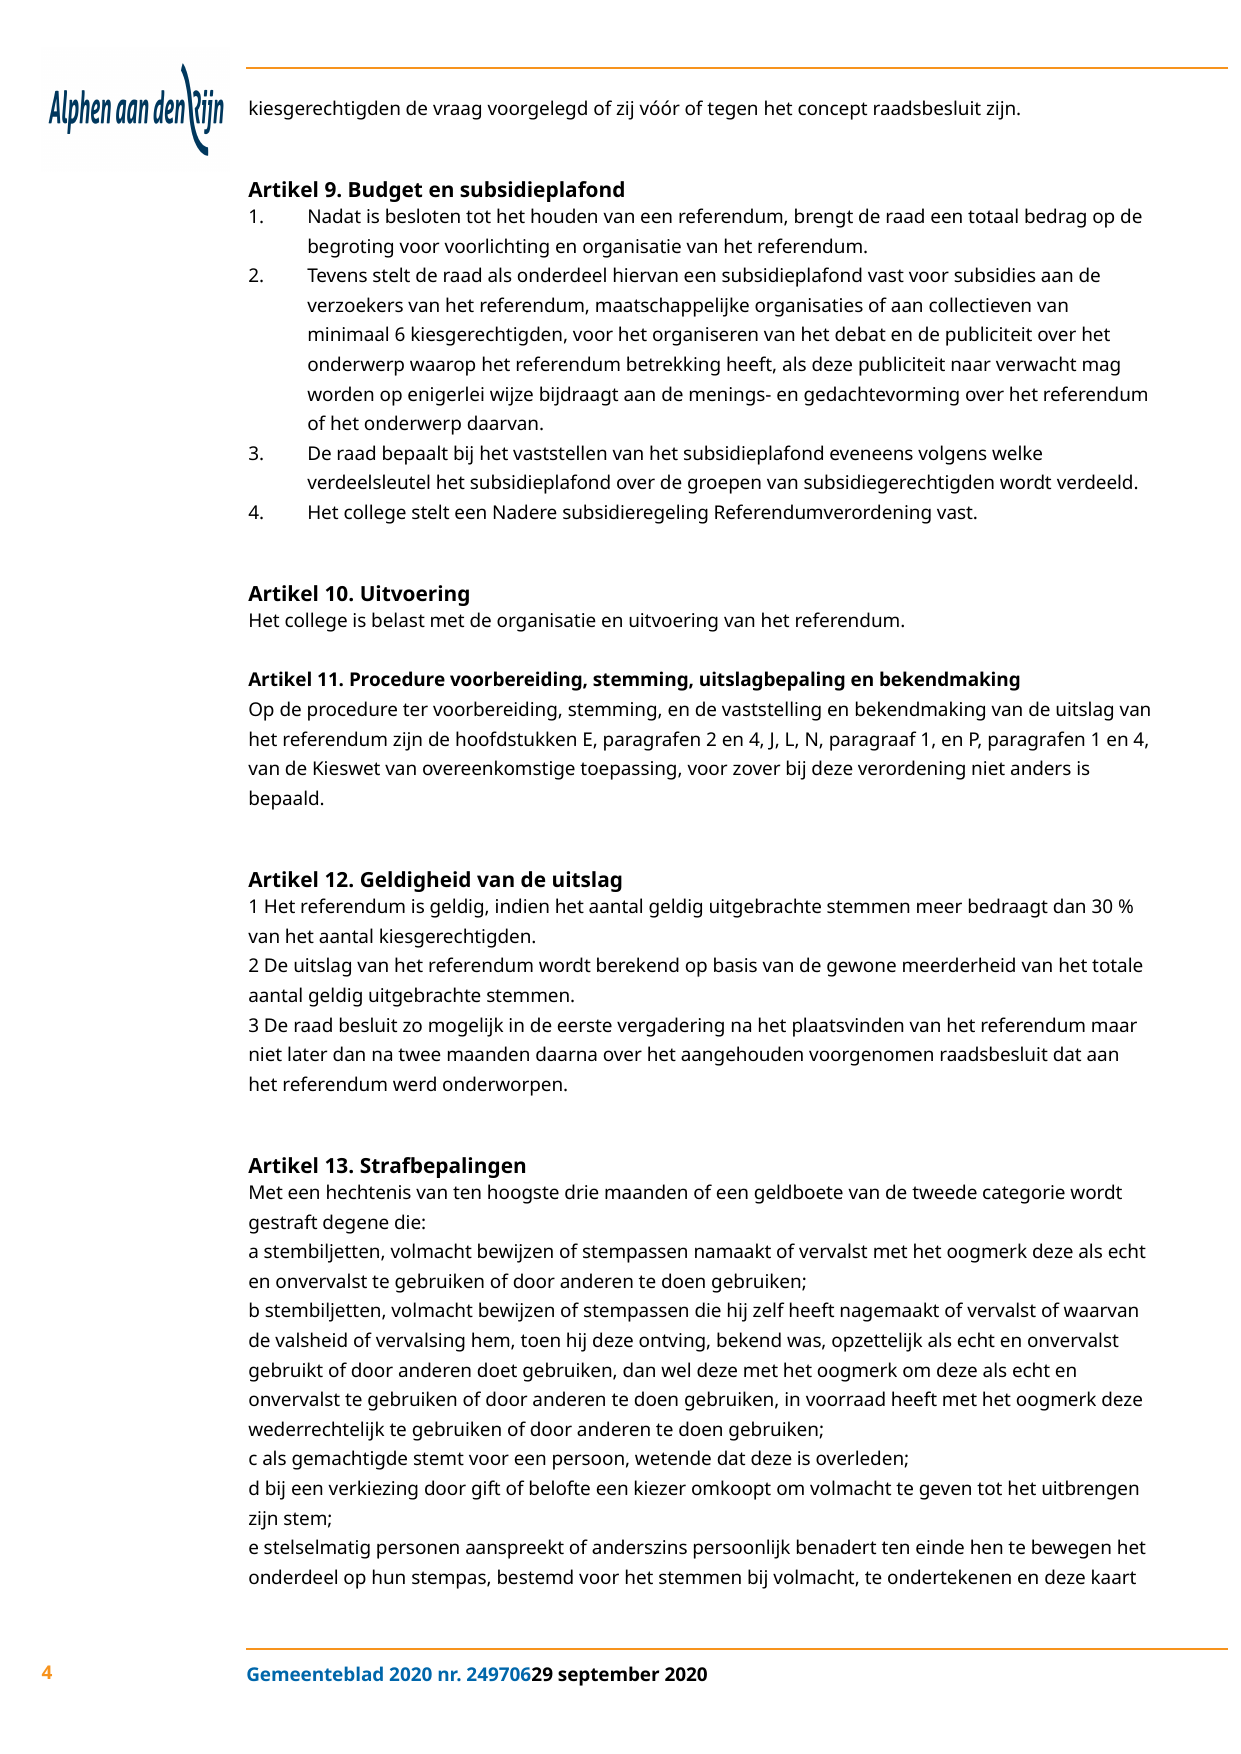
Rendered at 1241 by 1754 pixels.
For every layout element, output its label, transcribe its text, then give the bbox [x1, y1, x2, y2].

picture [41, 47, 231, 172]
text Artikel 11. Procedure voorbereiding, stemming, uitslagbepaling en bekendmaking [248, 667, 1152, 692]
text 2 De uitslag van het referendum wordt berekend op basis van de gewone meerderheid van het totale aantal geldig uitgebrachte stemmen. [248, 953, 1152, 1008]
text 3 De raad besluit zo mogelijk in de eerste vergadering na het plaatsvinden van het referendum maar niet later dan na twee maanden daarna over het aangehouden voorgenomen raadsbesluit dat aan het referendum werd onderworpen. [248, 1012, 1152, 1097]
text Artikel 12. Geldigheid van de uitslag [248, 865, 1152, 893]
text e stelselmatig personen aanspreekt of anderszins persoonlijk benadert ten einde hen te bewegen het onderdeel op hun stempas, bestemd voor het stemmen bij volmacht, te ondertekenen en deze kaart [248, 1534, 1152, 1590]
text Op de procedure ter voorbereiding, stemming, en de vaststelling en bekendmaking van de uitslag van het referendum zijn de hoofdstukken E, paragrafen 2 en 4, J, L, N, paragraaf 1, en P, paragrafen 1 en 4, van de Kieswet van overeenkomstige toepassing, voor zover bij deze verordening niet anders is bepaald. [248, 696, 1152, 811]
list De raad bepaalt bij het vaststellen van het subsidieplafond eveneens volgens welke verdeelsleutel het subsidieplafond over de groepen van subsidiegerechtigden wordt verdeeld. [248, 440, 1152, 495]
text Artikel 13. Strafbepalingen [248, 1151, 1152, 1179]
text 1 Het referendum is geldig, indien het aantal geldig uitgebrachte stemmen meer bedraagt dan 30 % van het aantal kiesgerechtigden. [248, 893, 1152, 949]
list Nadat is besloten tot het houden van een referendum, brengt de raad een totaal bedrag op de begroting voor voorlichting en organisatie van het referendum. [248, 203, 1152, 258]
list Tevens stelt de raad als onderdeel hiervan een subsidieplafond vast voor subsidies aan de verzoekers van het referendum, maatschappelijke organisaties of aan collectieven van minimaal 6 kiesgerechtigden, voor het organiseren van het debat en de publiciteit over het onderwerp waarop het referendum betrekking heeft, als deze publiciteit naar verwacht mag worden op enigerlei wijze bijdraagt aan de menings- en gedachtevorming over het referendum of het onderwerp daarvan. [248, 262, 1152, 436]
text a stembiljetten, volmacht bewijzen of stempassen namaakt of vervalst met het oogmerk deze als echt en onvervalst te gebruiken of door anderen te doen gebruiken; [248, 1238, 1152, 1294]
text c als gemachtigde stemt voor een persoon, wetende dat deze is overleden; [248, 1446, 1152, 1471]
text b stembiljetten, volmacht bewijzen of stempassen die hij zelf heeft nagemaakt of vervalst of waarvan de valsheid of vervalsing hem, toen hij deze ontving, bekend was, opzettelijk als echt en onvervalst gebruikt of door anderen doet gebruiken, dan wel deze met het oogmerk om deze als echt en onvervalst te gebruiken of door anderen te doen gebruiken, in voorraad heeft met het oogmerk deze wederrechtelijk te gebruiken of door anderen te doen gebruiken; [248, 1298, 1152, 1442]
text Met een hechtenis van ten hoogste drie maanden of een geldboete van de tweede categorie wordt gestraft degene die: [248, 1179, 1152, 1235]
text Artikel 10. Uitvoering [248, 579, 1152, 607]
text Artikel 9. Budget en subsidieplafond [248, 175, 1152, 203]
list Het college stelt een Nadere subsidieregeling Referendumverordening vast. [248, 499, 1152, 525]
text kiesgerechtigden de vraag voorgelegd of zij vóór of tegen het concept raadsbesluit zijn. [248, 95, 1152, 121]
text d bij een verkiezing door gift of belofte een kiezer omkoopt om volmacht te geven tot het uitbrengen zijn stem; [248, 1475, 1152, 1531]
text Het college is belast met de organisatie en uitvoering van het referendum. [248, 607, 1152, 633]
